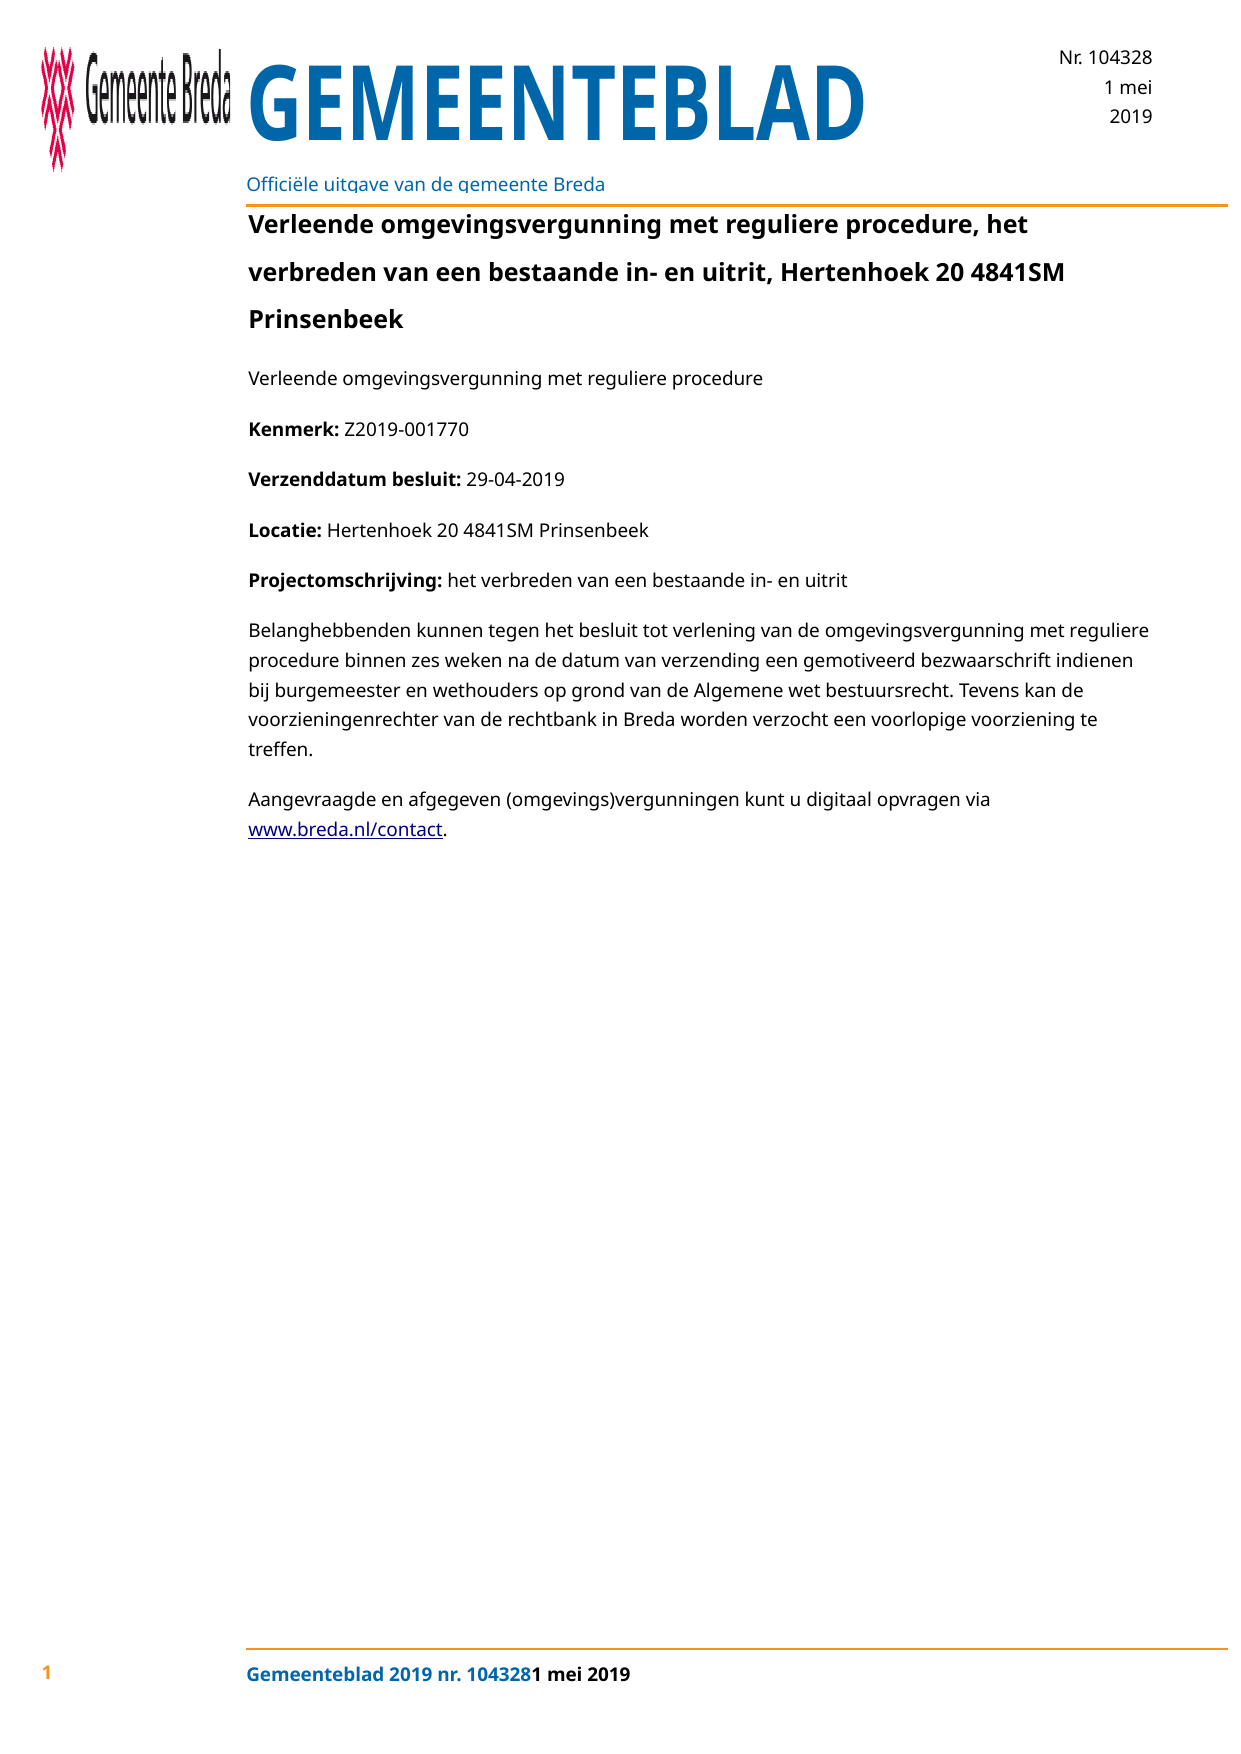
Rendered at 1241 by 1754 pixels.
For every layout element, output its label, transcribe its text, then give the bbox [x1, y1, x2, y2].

picture [41, 47, 231, 172]
text Kenmerk: Z2019-001770 [248, 416, 1152, 442]
text Belanghebbenden kunnen tegen het besluit tot verlening van de omgevingsvergunning met reguliere procedure binnen zes weken na de datum van verzending een gemotiveerd bezwaarschrift indienen bij burgemeester en wethouders op grond van de Algemene wet bestuursrecht. Tevens kan de voorzieningenrechter van de rechtbank in Breda worden verzocht een voorlopige voorziening te treffen. [248, 618, 1152, 762]
text Verleende omgevingsvergunning met reguliere procedure [248, 366, 1152, 391]
text Verzenddatum besluit: 29-04-2019 [248, 466, 1152, 492]
text Locatie: Hertenhoek 20 4841SM Prinsenbeek [248, 517, 1152, 542]
text Projectomschrijving: het verbreden van een bestaande in- en uitrit [248, 567, 1152, 593]
text Aangevraagde en afgegeven (omgevings)vergunningen kunt u digitaal opvragen via www.breda.nl/contact. [248, 786, 1152, 842]
text Verleende omgevingsvergunning met reguliere procedure, het verbreden van een bestaande in- en uitrit, Hertenhoek 20 4841SM Prinsenbeek [248, 207, 1152, 336]
